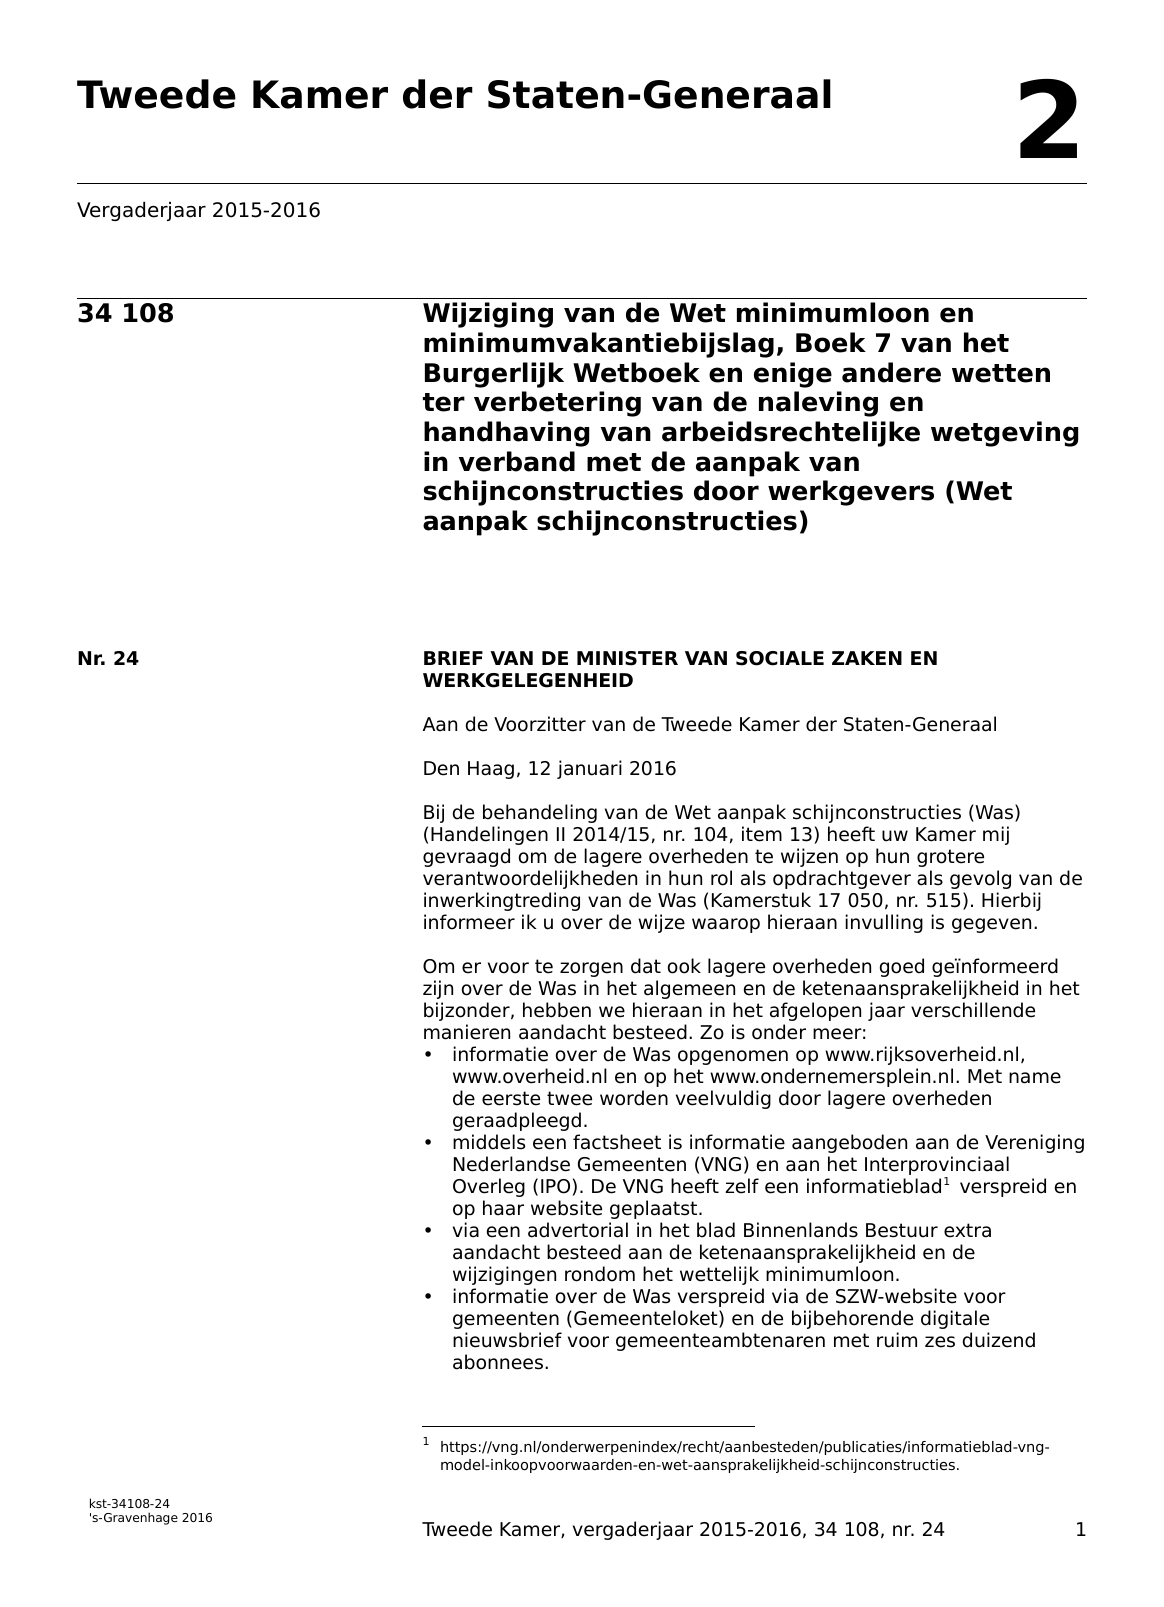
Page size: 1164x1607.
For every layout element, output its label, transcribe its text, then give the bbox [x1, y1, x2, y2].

text Den Haag, 12 januari 2016 [422, 758, 1087, 780]
table_cell Vergaderjaar 2015-2016 [77, 184, 1087, 298]
text Om er voor te zorgen dat ook lagere overheden goed geïnformeerd zijn over de Was in het algemeen en de ketenaansprakelijkheid in het bijzonder, hebben we hieraan in het afgelopen jaar verschillende manieren aandacht besteed. Zo is onder meer: [422, 956, 1087, 1044]
text Aan de Voorzitter van de Tweede Kamer der Staten-Generaal [422, 714, 1087, 736]
table_header Tweede Kamer der Staten-Generaal [77, 59, 886, 183]
text https://vng.nl/onderwerpenindex/recht/aanbesteden/publicaties/informatieblad-vng-model-inkoopvoorwaarden-en-wet-aansprakelijkheid-schijnconstructies. [422, 1435, 1087, 1474]
text • middels een factsheet is informatie aangeboden aan de Vereniging Nederlandse Gemeenten (VNG) en aan het Interprovinciaal Overleg (IPO). De VNG heeft zelf een informatieblad verspreid en op haar website geplaatst. [422, 1132, 1087, 1220]
table_header 2 [886, 59, 1087, 183]
text • informatie over de Was opgenomen op www.rijksoverheid.nl, www.overheid.nl en op het www.ondernemersplein.nl. Met name de eerste twee worden veelvuldig door lagere overheden geraadpleegd. [422, 1044, 1087, 1132]
subtitle Nr. 24 BRIEF VAN DE MINISTER VAN SOCIALE ZAKEN EN WERKGELEGENHEID [77, 647, 1087, 691]
text • informatie over de Was verspreid via de SZW-website voor gemeenten (Gemeenteloket) en de bijbehorende digitale nieuwsbrief voor gemeenteambtenaren met ruim zes duizend abonnees. [422, 1286, 1087, 1374]
text 's-Gravenhage 2016 [88, 1511, 323, 1525]
subtitle 34 108 Wijziging van de Wet minimumloon en minimumvakantiebijslag, Boek 7 van het Burgerlijk Wetboek en enige andere wetten ter verbetering van de naleving en handhaving van arbeidsrechtelijke wetgeving in verband met de aanpak van schijnconstructies door werkgevers (Wet aanpak schijnconstructies) [77, 299, 1087, 536]
text kst-34108-24 [88, 1497, 323, 1511]
text • via een advertorial in het blad Binnenlands Bestuur extra aandacht besteed aan de ketenaansprakelijkheid en de wijzigingen rondom het wettelijk minimumloon. [422, 1220, 1087, 1286]
text Bij de behandeling van de Wet aanpak schijnconstructies (Was) (Handelingen II 2014/15, nr. 104, item 13) heeft uw Kamer mij gevraagd om de lagere overheden te wijzen op hun grotere verantwoordelijkheden in hun rol als opdrachtgever als gevolg van de inwerkingtreding van de Was (Kamerstuk 17 050, nr. 515). Hierbij informeer ik u over de wijze waarop hieraan invulling is gegeven. [422, 802, 1087, 934]
